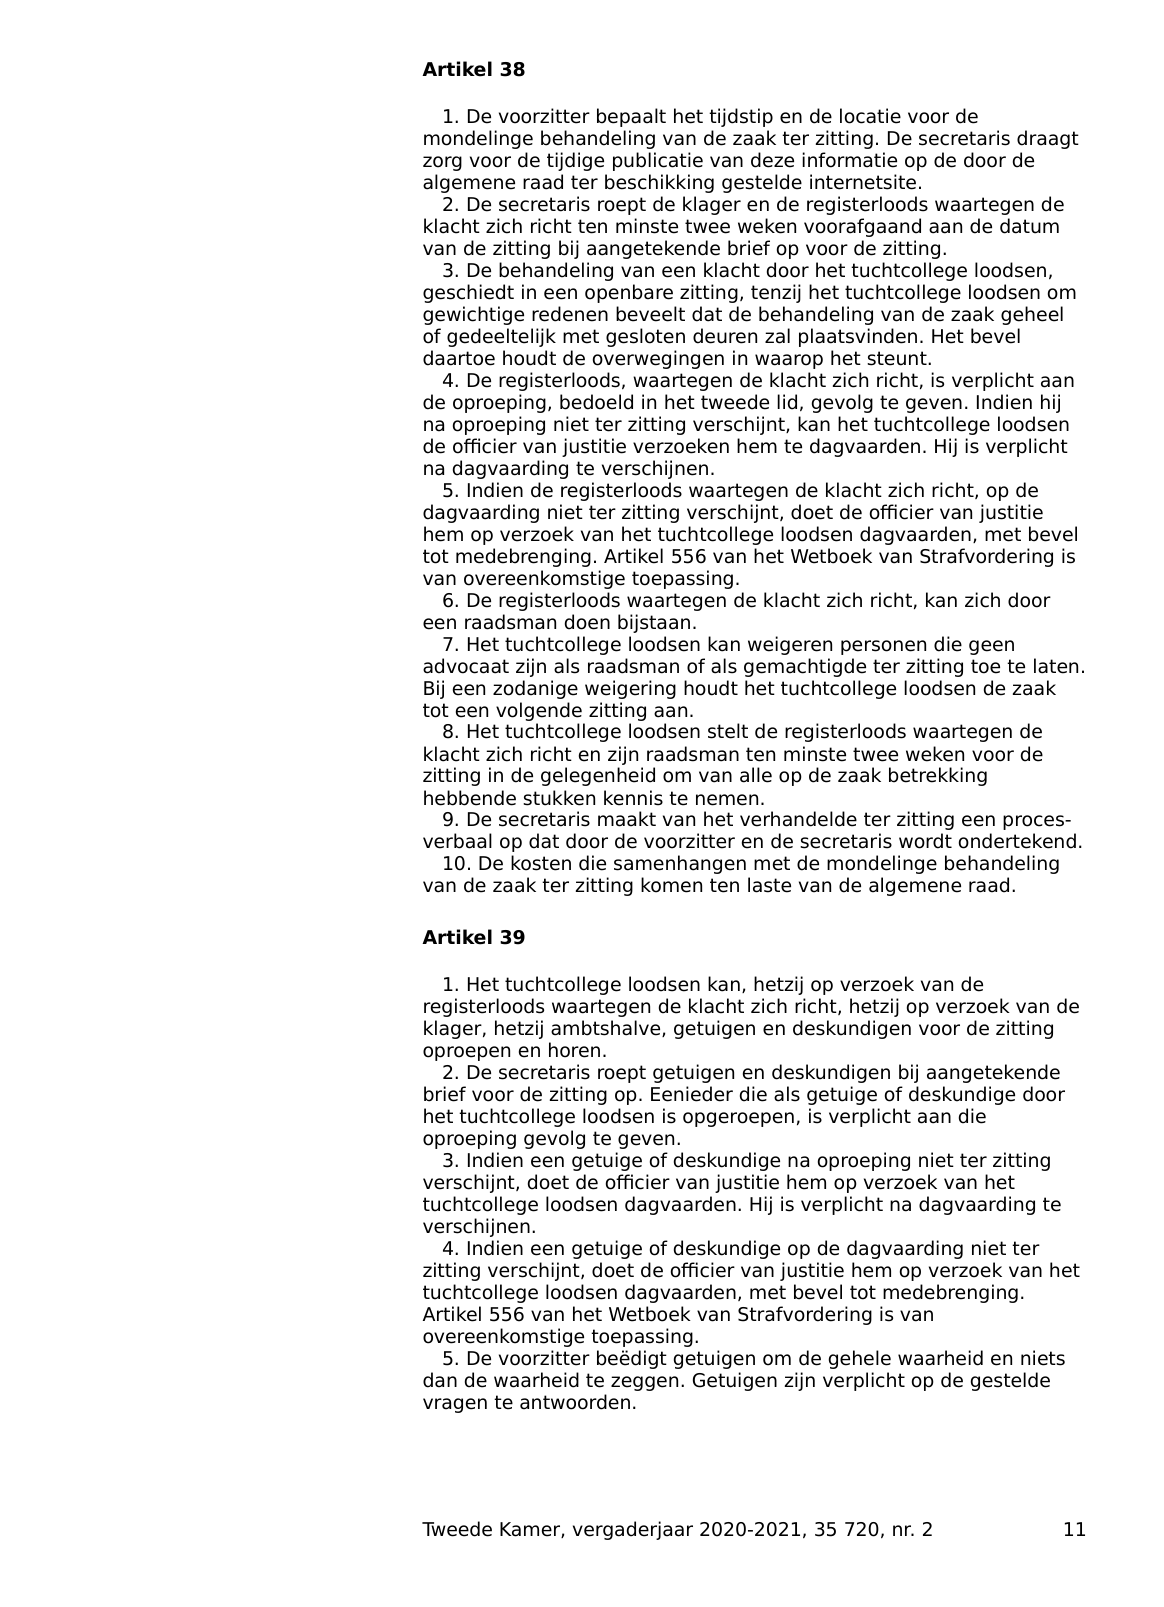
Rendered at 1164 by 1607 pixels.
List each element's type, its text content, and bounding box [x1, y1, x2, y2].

text 7. Het tuchtcollege loodsen kan weigeren personen die geen advocaat zijn als raadsman of als gemachtigde ter zitting toe te laten. Bij een zodanige weigering houdt het tuchtcollege loodsen de zaak tot een volgende zitting aan. [422, 633, 1087, 721]
text 4. De registerloods, waartegen de klacht zich richt, is verplicht aan de oproeping, bedoeld in het tweede lid, gevolg te geven. Indien hij na oproeping niet ter zitting verschijnt, kan het tuchtcollege loodsen de officier van justitie verzoeken hem te dagvaarden. Hij is verplicht na dagvaarding te verschijnen. [422, 370, 1087, 480]
text 5. De voorzitter beëdigt getuigen om de gehele waarheid en niets dan de waarheid te zeggen. Getuigen zijn verplicht op de gestelde vragen te antwoorden. [422, 1348, 1087, 1414]
text 6. De registerloods waartegen de klacht zich richt, kan zich door een raadsman doen bijstaan. [422, 589, 1087, 633]
subtitle Artikel 39 [422, 927, 1087, 949]
text 2. De secretaris roept de klager en de registerloods waartegen de klacht zich richt ten minste twee weken voorafgaand aan de datum van de zitting bij aangetekende brief op voor de zitting. [422, 194, 1087, 260]
text 3. De behandeling van een klacht door het tuchtcollege loodsen, geschiedt in een openbare zitting, tenzij het tuchtcollege loodsen om gewichtige redenen beveelt dat de behandeling van de zaak geheel of gedeeltelijk met gesloten deuren zal plaatsvinden. Het bevel daartoe houdt de overwegingen in waarop het steunt. [422, 260, 1087, 370]
subtitle Artikel 38 [422, 59, 1087, 81]
text 4. Indien een getuige of deskundige op de dagvaarding niet ter zitting verschijnt, doet de officier van justitie hem op verzoek van het tuchtcollege loodsen dagvaarden, met bevel tot medebrenging. Artikel 556 van het Wetboek van Strafvordering is van overeenkomstige toepassing. [422, 1238, 1087, 1348]
text 10. De kosten die samenhangen met de mondelinge behandeling van de zaak ter zitting komen ten laste van de algemene raad. [422, 853, 1087, 897]
text 3. Indien een getuige of deskundige na oproeping niet ter zitting verschijnt, doet de officier van justitie hem op verzoek van het tuchtcollege loodsen dagvaarden. Hij is verplicht na dagvaarding te verschijnen. [422, 1150, 1087, 1238]
text 8. Het tuchtcollege loodsen stelt de registerloods waartegen de klacht zich richt en zijn raadsman ten minste twee weken voor de zitting in de gelegenheid om van alle op de zaak betrekking hebbende stukken kennis te nemen. [422, 721, 1087, 809]
text 1. De voorzitter bepaalt het tijdstip en de locatie voor de mondelinge behandeling van de zaak ter zitting. De secretaris draagt zorg voor de tijdige publicatie van deze informatie op de door de algemene raad ter beschikking gestelde internetsite. [422, 106, 1087, 194]
text 1. Het tuchtcollege loodsen kan, hetzij op verzoek van de registerloods waartegen de klacht zich richt, hetzij op verzoek van de klager, hetzij ambtshalve, getuigen en deskundigen voor de zitting oproepen en horen. [422, 974, 1087, 1062]
text 2. De secretaris roept getuigen en deskundigen bij aangetekende brief voor de zitting op. Eenieder die als getuige of deskundige door het tuchtcollege loodsen is opgeroepen, is verplicht aan die oproeping gevolg te geven. [422, 1062, 1087, 1150]
text 9. De secretaris maakt van het verhandelde ter zitting een proces-verbaal op dat door de voorzitter en de secretaris wordt ondertekend. [422, 809, 1087, 853]
text 5. Indien de registerloods waartegen de klacht zich richt, op de dagvaarding niet ter zitting verschijnt, doet de officier van justitie hem op verzoek van het tuchtcollege loodsen dagvaarden, met bevel tot medebrenging. Artikel 556 van het Wetboek van Strafvordering is van overeenkomstige toepassing. [422, 480, 1087, 589]
